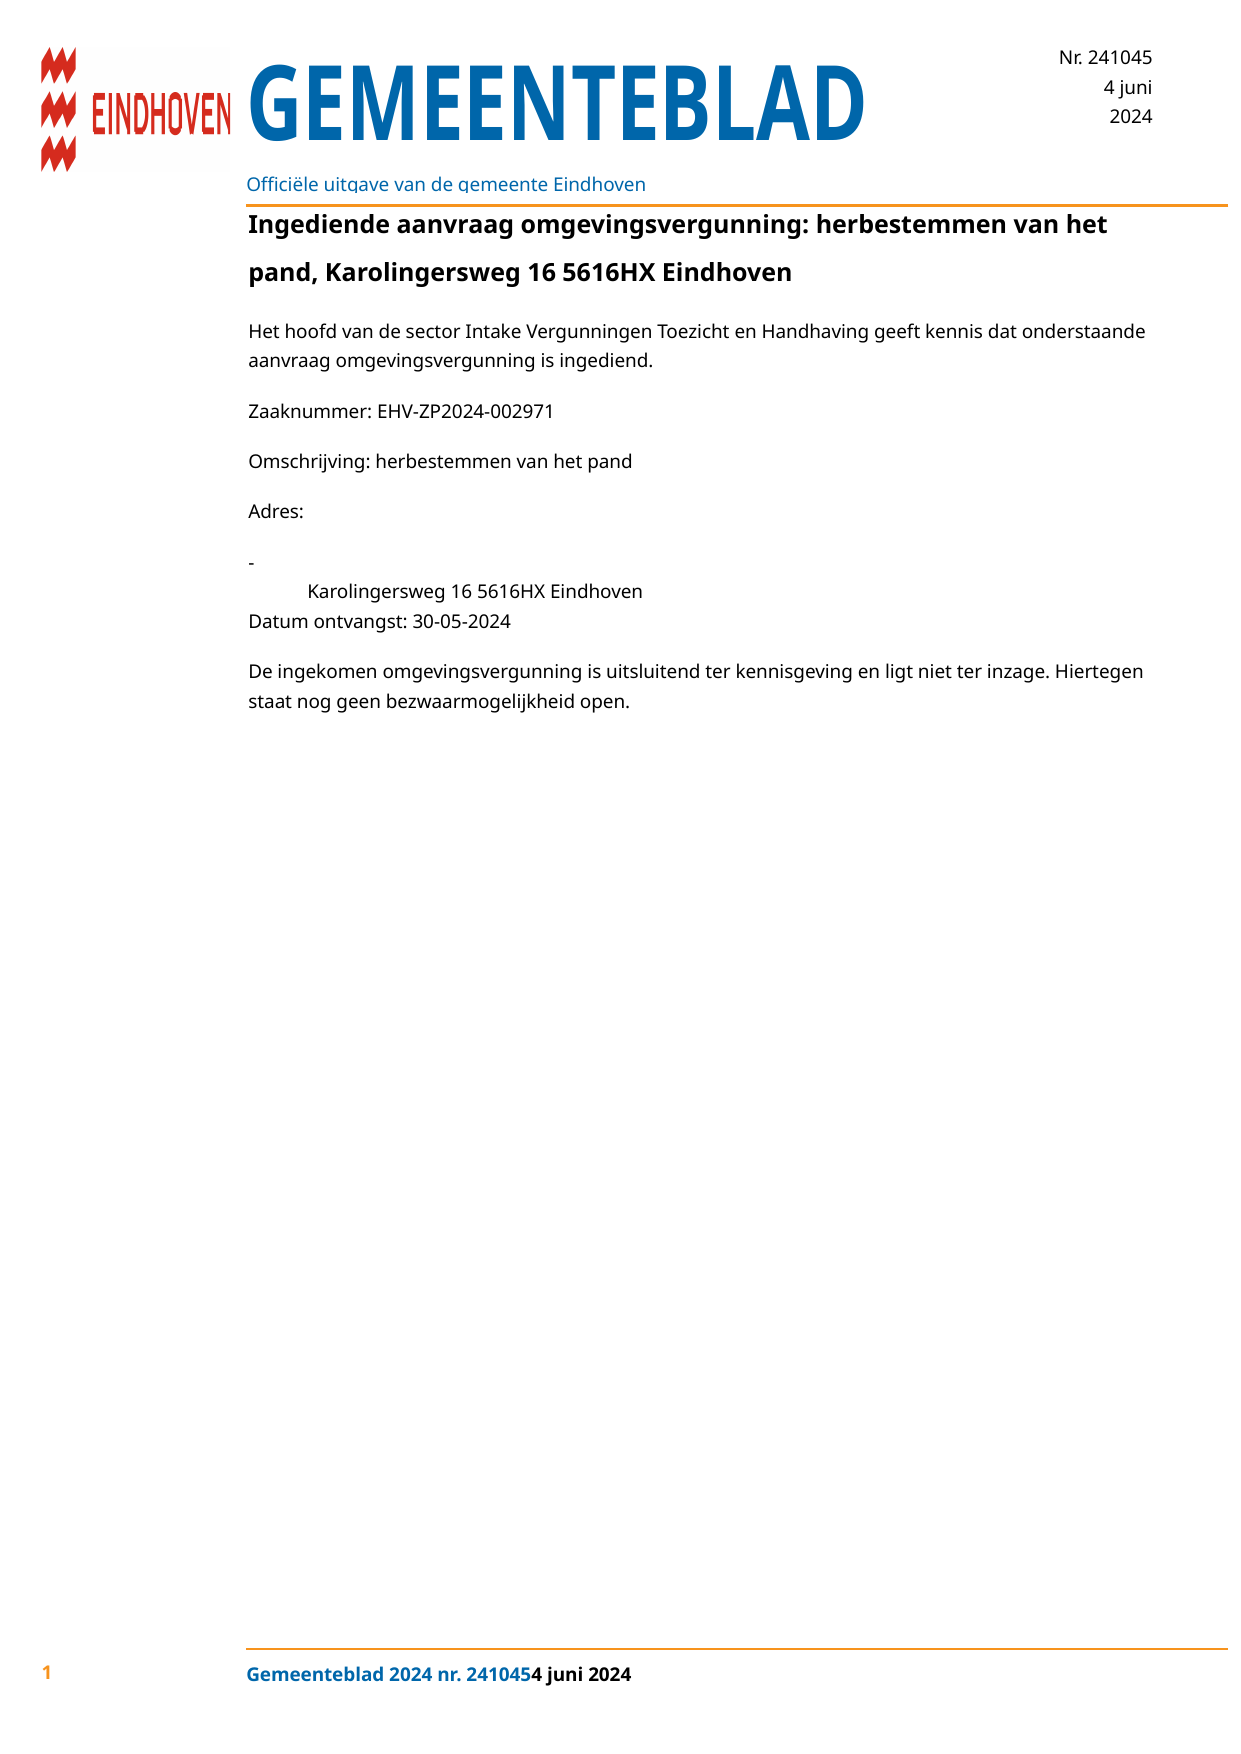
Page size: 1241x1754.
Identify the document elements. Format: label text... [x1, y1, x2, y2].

text Omschrijving: herbestemmen van het pand [248, 448, 1152, 474]
text Ingediende aanvraag omgevingsvergunning: herbestemmen van het pand, Karolingersweg 16 5616HX Eindhoven [248, 207, 1152, 288]
text De ingekomen omgevingsvergunning is uitsluitend ter kennisgeving en ligt niet ter inzage. Hiertegen staat nog geen bezwaarmogelijkheid open. [248, 659, 1152, 714]
text Datum ontvangst: 30-05-2024 [248, 608, 1152, 634]
text Adres: [248, 499, 1152, 524]
text Het hoofd van de sector Intake Vergunningen Toezicht en Handhaving geeft kennis dat onderstaande aanvraag omgevingsvergunning is ingediend. [248, 318, 1152, 373]
picture [41, 47, 231, 172]
list Karolingersweg 16 5616HX Eindhoven [248, 579, 1152, 604]
text Zaaknummer: EHV-ZP2024-002971 [248, 398, 1152, 424]
